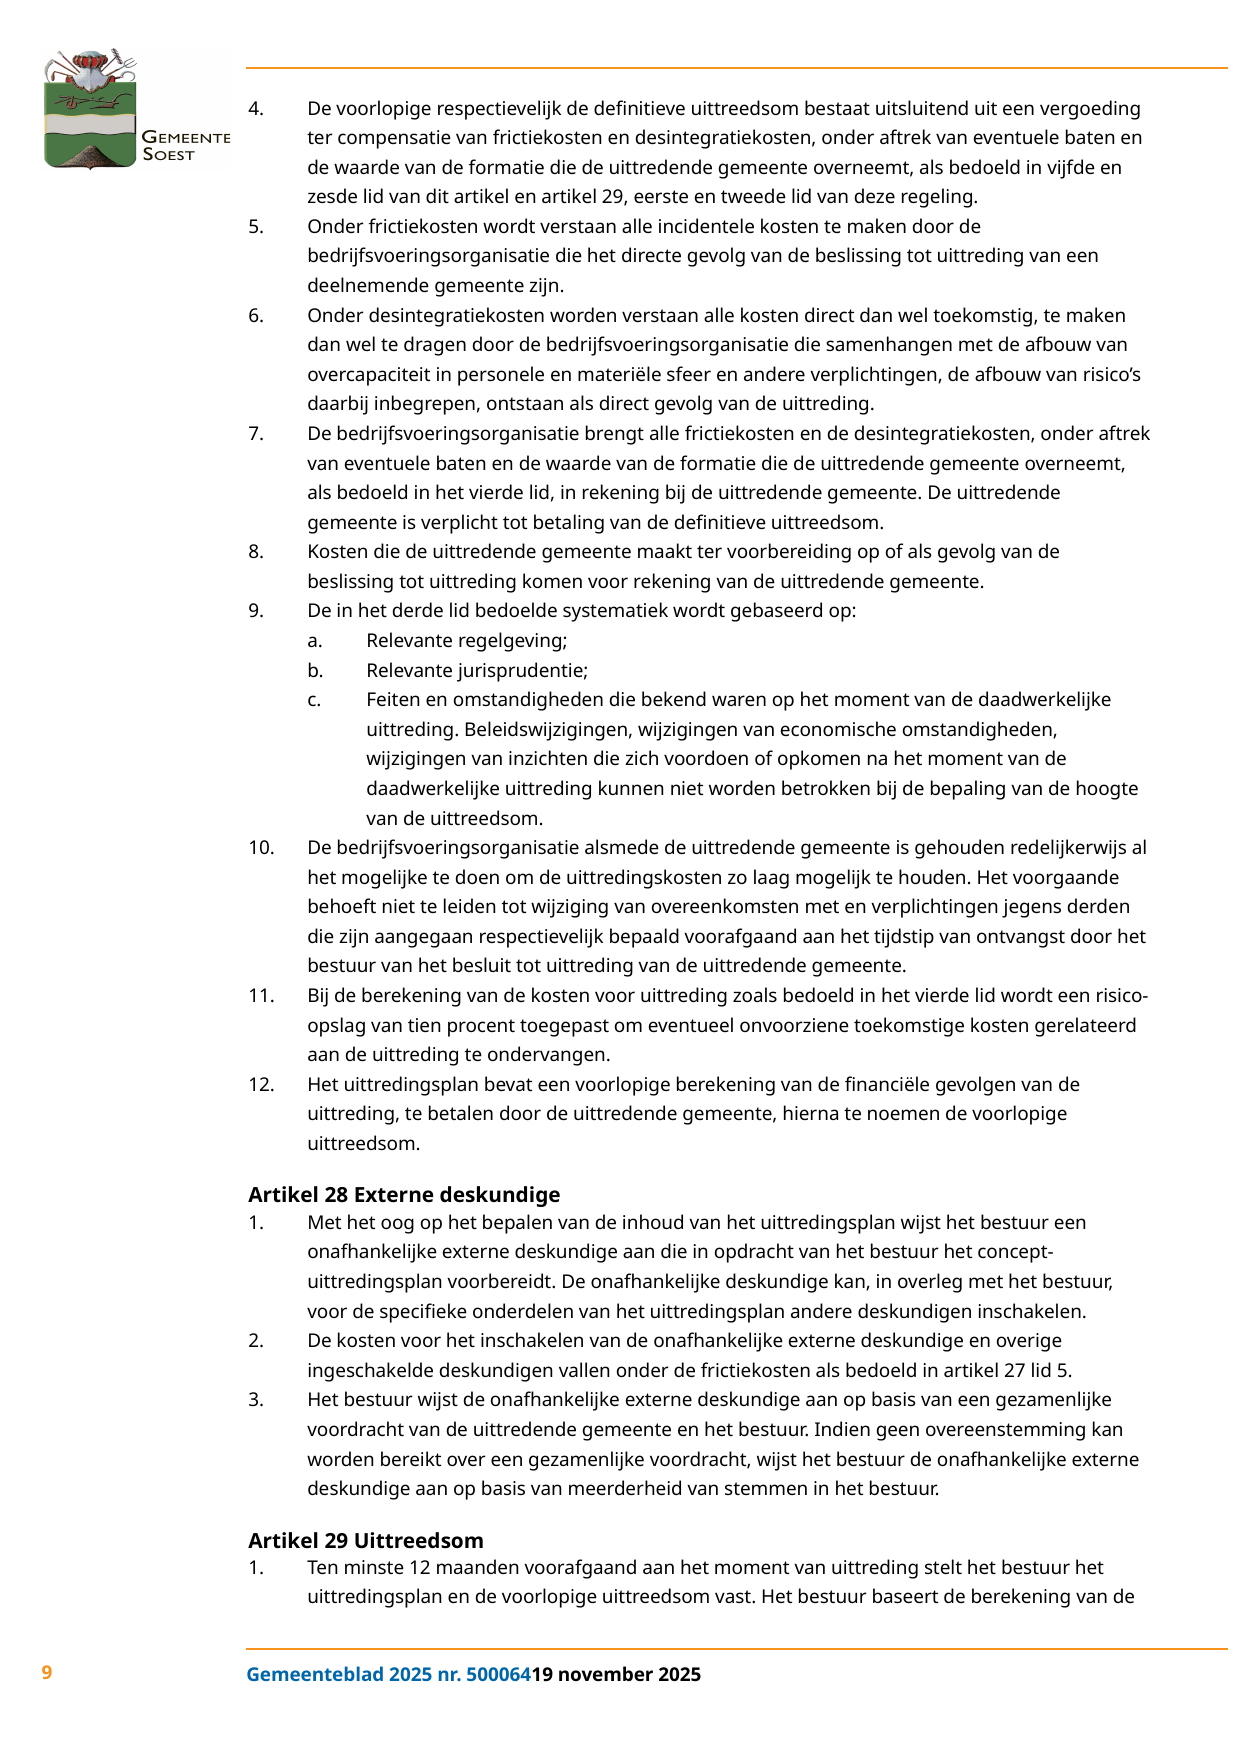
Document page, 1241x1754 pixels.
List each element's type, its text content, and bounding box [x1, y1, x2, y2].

list Relevante regelgeving; [307, 627, 1152, 653]
list Met het oog op het bepalen van de inhoud van het uittredingsplan wijst het bestuur een onafhankelijke externe deskundige aan die in opdracht van het bestuur het concept-uittredingsplan voorbereidt. De onafhankelijke deskundige kan, in overleg met het bestuur, voor de specifieke onderdelen van het uittredingsplan andere deskundigen inschakelen. [248, 1209, 1152, 1323]
list Onder desintegratiekosten worden verstaan alle kosten direct dan wel toekomstig, te maken dan wel te dragen door de bedrijfsvoeringsorganisatie die samenhangen met de afbouw van overcapaciteit in personele en materiële sfeer en andere verplichtingen, de afbouw van risico’s daarbij inbegrepen, ontstaan als direct gevolg van de uittreding. [248, 302, 1152, 416]
list Relevante jurisprudentie; [307, 657, 1152, 683]
list Het bestuur wijst de onafhankelijke externe deskundige aan op basis van een gezamenlijke voordracht van de uittredende gemeente en het bestuur. Indien geen overeenstemming kan worden bereikt over een gezamenlijke voordracht, wijst het bestuur de onafhankelijke externe deskundige aan op basis van meerderheid van stemmen in het bestuur. [248, 1387, 1152, 1501]
list Onder frictiekosten wordt verstaan alle incidentele kosten te maken door de bedrijfsvoeringsorganisatie die het directe gevolg van de beslissing tot uittreding van een deelnemende gemeente zijn. [248, 213, 1152, 298]
list Feiten en omstandigheden die bekend waren op het moment van de daadwerkelijke uittreding. Beleidswijzigingen, wijzigingen van economische omstandigheden, wijzigingen van inzichten die zich voordoen of opkomen na het moment van de daadwerkelijke uittreding kunnen niet worden betrokken bij de bepaling van de hoogte van de uittreedsom. [307, 686, 1152, 831]
text Artikel 28 Externe deskundige [248, 1181, 1152, 1209]
list De voorlopige respectievelijk de definitieve uittreedsom bestaat uitsluitend uit een vergoeding ter compensatie van frictiekosten en desintegratiekosten, onder aftrek van eventuele baten en de waarde van de formatie die de uittredende gemeente overneemt, als bedoeld in vijfde en zesde lid van dit artikel en artikel 29, eerste en tweede lid van deze regeling. [248, 95, 1152, 209]
picture [41, 47, 231, 172]
list Het uittredingsplan bevat een voorlopige berekening van de financiële gevolgen van de uittreding, te betalen door de uittredende gemeente, hierna te noemen de voorlopige uittreedsom. [248, 1071, 1152, 1156]
list De bedrijfsvoeringsorganisatie brengt alle frictiekosten en de desintegratiekosten, onder aftrek van eventuele baten en de waarde van de formatie die de uittredende gemeente overneemt, als bedoeld in het vierde lid, in rekening bij de uittredende gemeente. De uittredende gemeente is verplicht tot betaling van de definitieve uittreedsom. [248, 420, 1152, 535]
list De kosten voor het inschakelen van de onafhankelijke externe deskundige en overige ingeschakelde deskundigen vallen onder de frictiekosten als bedoeld in artikel 27 lid 5. [248, 1327, 1152, 1383]
list De in het derde lid bedoelde systematiek wordt gebaseerd op: [248, 598, 1152, 623]
list Bij de berekening van de kosten voor uittreding zoals bedoeld in het vierde lid wordt een risico-opslag van tien procent toegepast om eventueel onvoorziene toekomstige kosten gerelateerd aan de uittreding te ondervangen. [248, 982, 1152, 1067]
list De bedrijfsvoeringsorganisatie alsmede de uittredende gemeente is gehouden redelijkerwijs al het mogelijke te doen om de uittredingskosten zo laag mogelijk te houden. Het voorgaande behoeft niet te leiden tot wijziging van overeenkomsten met en verplichtingen jegens derden die zijn aangegaan respectievelijk bepaald voorafgaand aan het tijdstip van ontvangst door het bestuur van het besluit tot uittreding van de uittredende gemeente. [248, 834, 1152, 978]
text Artikel 29 Uittreedsom [248, 1526, 1152, 1554]
list Kosten die de uittredende gemeente maakt ter voorbereiding op of als gevolg van de beslissing tot uittreding komen voor rekening van de uittredende gemeente. [248, 538, 1152, 594]
list Ten minste 12 maanden voorafgaand aan het moment van uittreding stelt het bestuur het uittredingsplan en de voorlopige uittreedsom vast. Het bestuur baseert de berekening van de [248, 1554, 1152, 1609]
